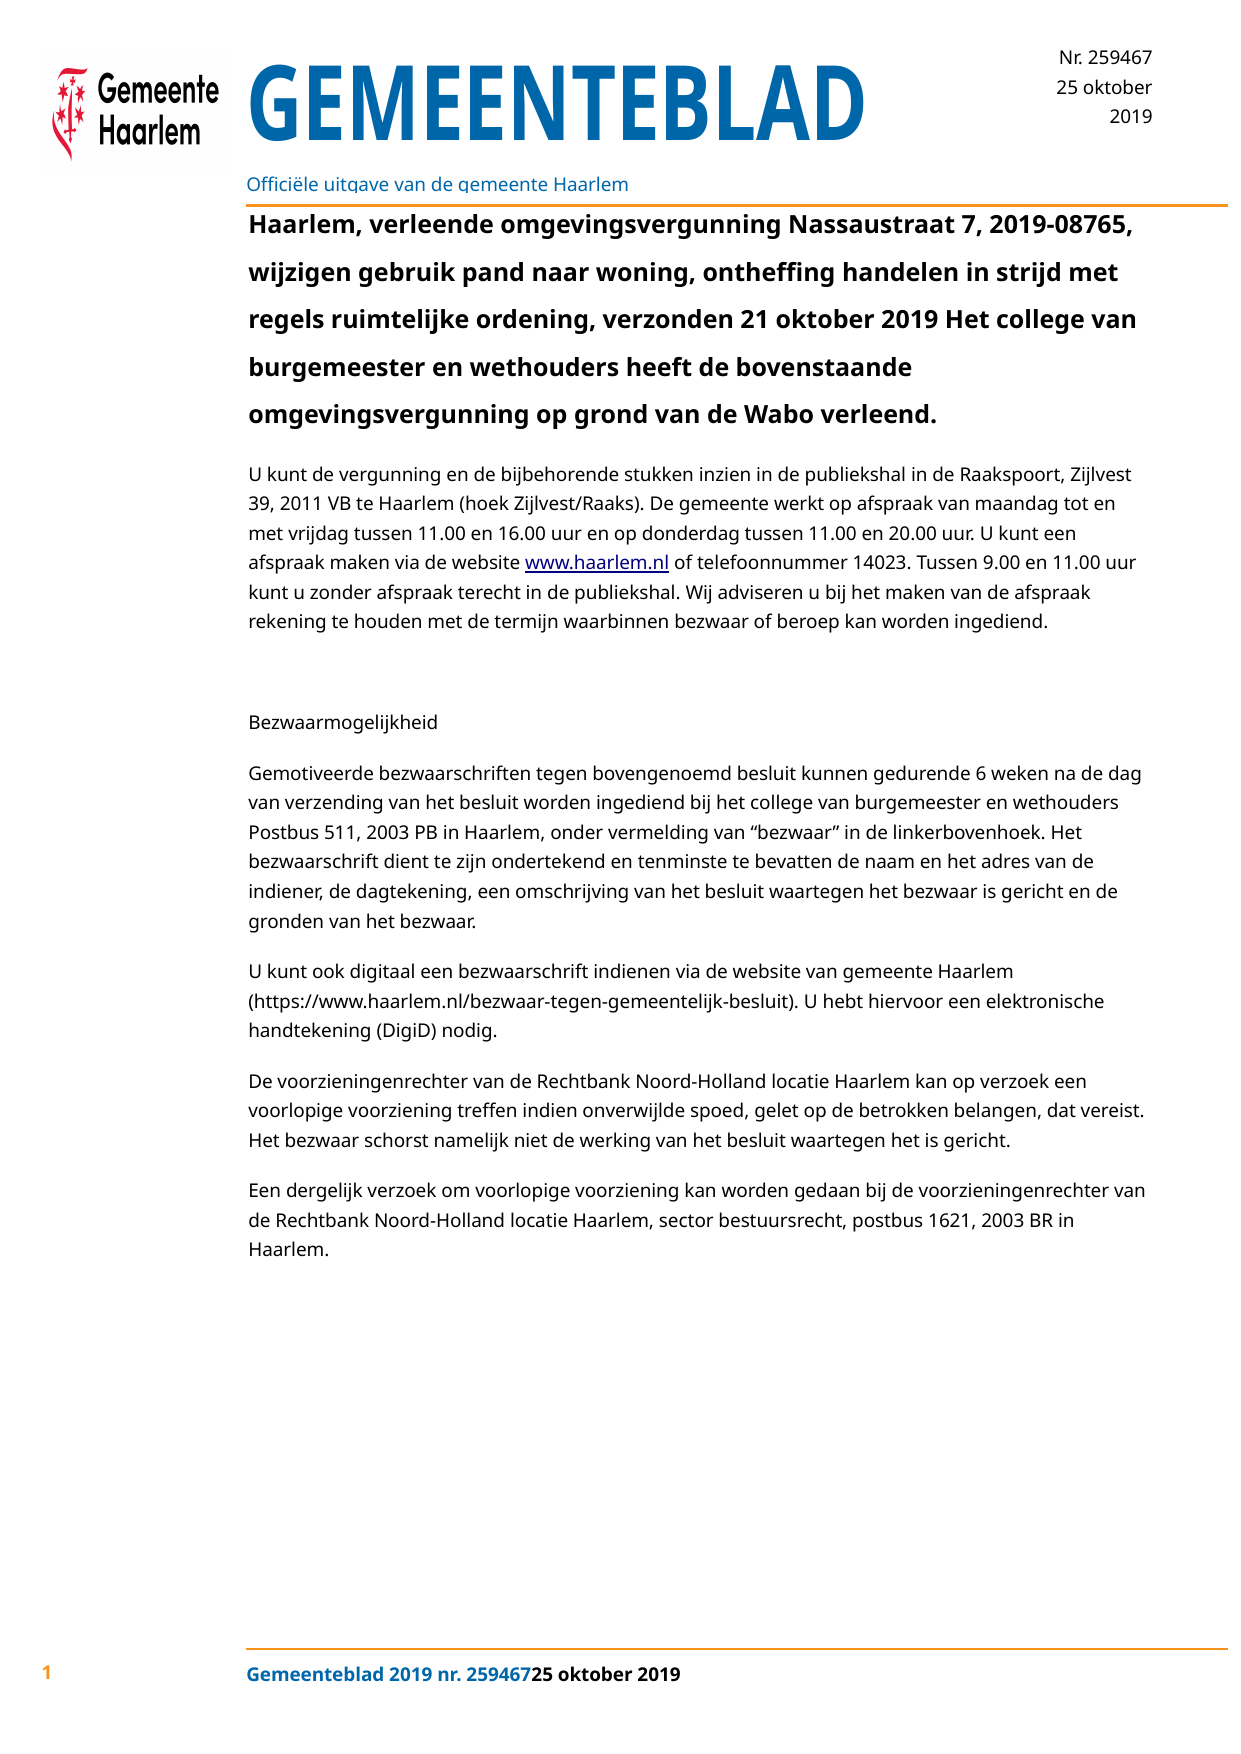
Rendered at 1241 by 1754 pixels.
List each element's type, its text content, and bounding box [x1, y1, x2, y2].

text U kunt ook digitaal een bezwaarschrift indienen via de website van gemeente Haarlem (https://www.haarlem.nl/bezwaar-tegen-gemeentelijk-besluit). U hebt hiervoor een elektronische handtekening (DigiD) nodig. [248, 958, 1152, 1043]
text Bezwaarmogelijkheid [248, 709, 1152, 735]
text Haarlem, verleende omgevingsvergunning Nassaustraat 7, 2019-08765, wijzigen gebruik pand naar woning, ontheffing handelen in strijd met regels ruimtelijke ordening, verzonden 21 oktober 2019 Het college van burgemeester en wethouders heeft de bovenstaande omgevingsvergunning op grond van de Wabo verleend. [248, 207, 1152, 431]
text De voorzieningenrechter van de Rechtbank Noord-Holland locatie Haarlem kan op verzoek een voorlopige voorziening treffen indien onverwijlde spoed, gelet op de betrokken belangen, dat vereist. Het bezwaar schorst namelijk niet de werking van het besluit waartegen het is gericht. [248, 1068, 1152, 1153]
picture [41, 47, 231, 172]
text Gemotiveerde bezwaarschriften tegen bovengenoemd besluit kunnen gedurende 6 weken na de dag van verzending van het besluit worden ingediend bij het college van burgemeester en wethouders Postbus 511, 2003 PB in Haarlem, onder vermelding van “bezwaar” in de linkerbovenhoek. Het bezwaarschrift dient te zijn ondertekend en tenminste te bevatten de naam en het adres van de indiener, de dagtekening, een omschrijving van het besluit waartegen het bezwaar is gericht en de gronden van het bezwaar. [248, 760, 1152, 933]
text Een dergelijk verzoek om voorlopige voorziening kan worden gedaan bij de voorzieningenrechter van de Rechtbank Noord-Holland locatie Haarlem, sector bestuursrecht, postbus 1621, 2003 BR in Haarlem. [248, 1177, 1152, 1262]
text U kunt de vergunning en de bijbehorende stukken inzien in de publiekshal in de Raakspoort, Zijlvest 39, 2011 VB te Haarlem (hoek Zijlvest/Raaks). De gemeente werkt op afspraak van maandag tot en met vrijdag tussen 11.00 en 16.00 uur en op donderdag tussen 11.00 en 20.00 uur. U kunt een afspraak maken via de website www.haarlem.nl of telefoonnummer 14023. Tussen 9.00 en 11.00 uur kunt u zonder afspraak terecht in de publiekshal. Wij adviseren u bij het maken van de afspraak rekening te houden met de termijn waarbinnen bezwaar of beroep kan worden ingediend. [248, 461, 1152, 634]
